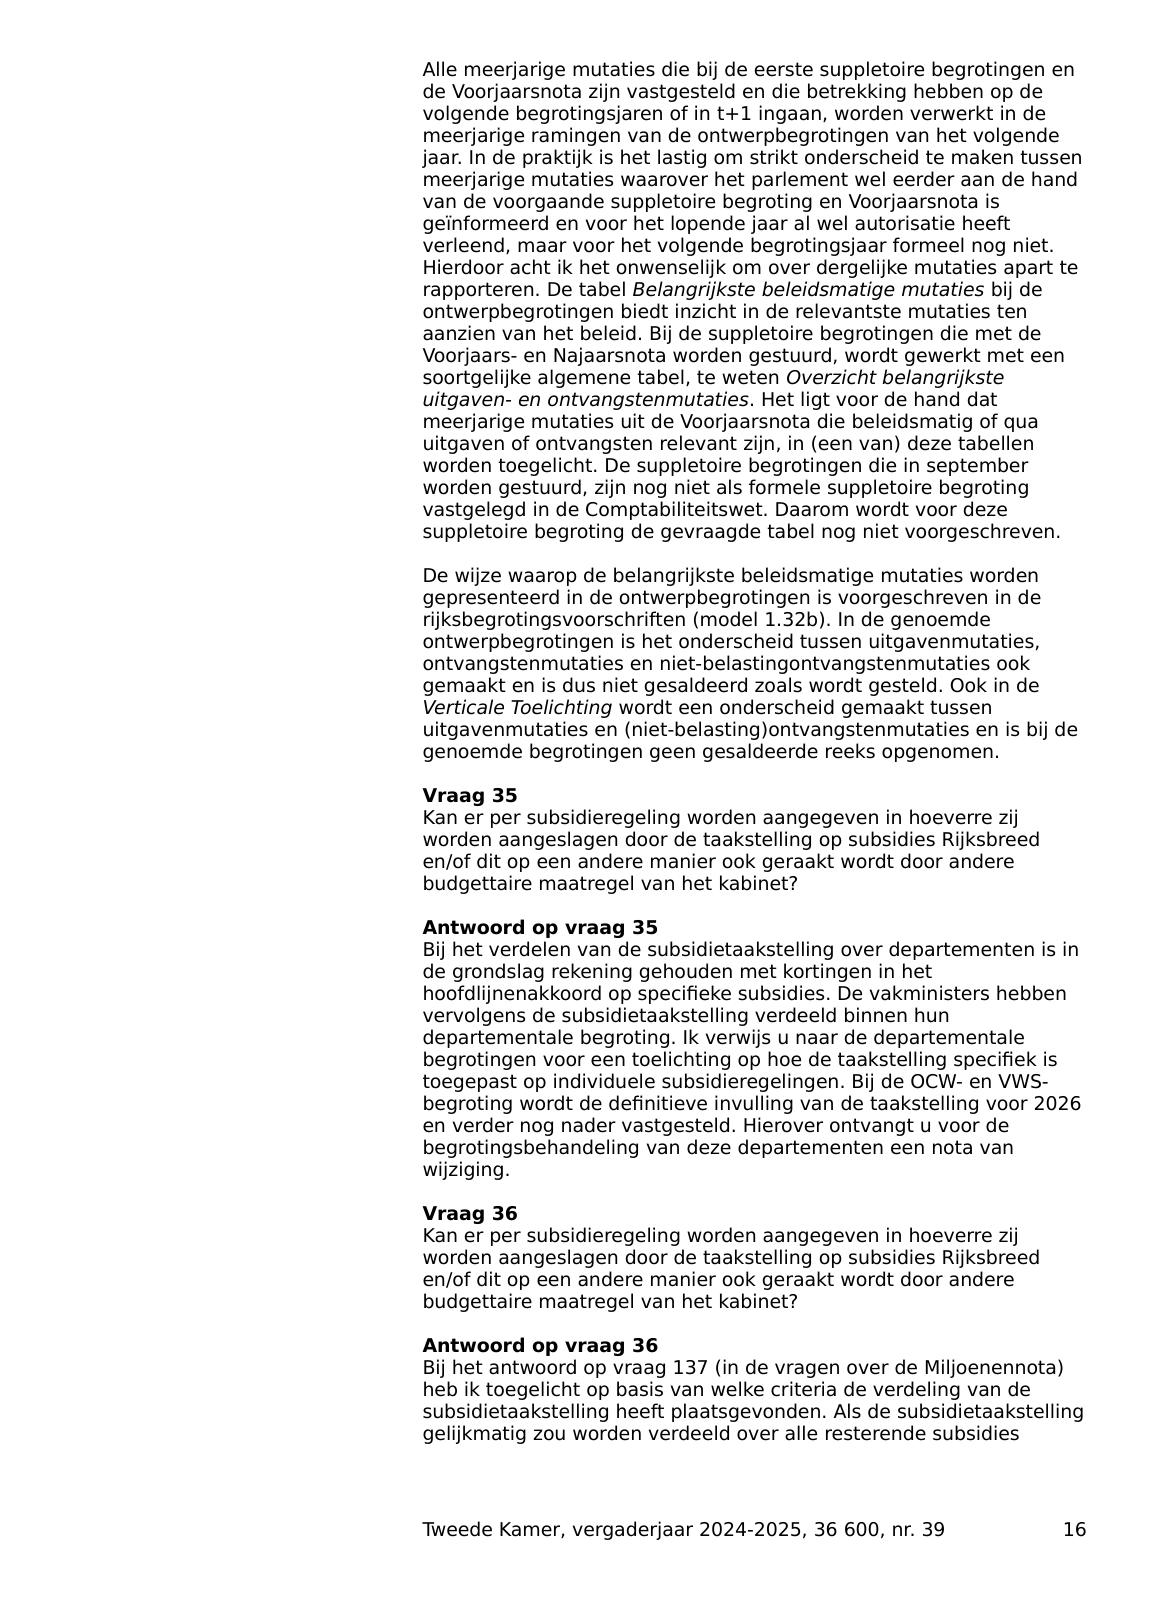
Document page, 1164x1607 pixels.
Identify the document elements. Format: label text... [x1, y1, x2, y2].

text De wijze waarop de belangrijkste beleidsmatige mutaties worden gepresenteerd in de ontwerpbegrotingen is voorgeschreven in de rijksbegrotingsvoorschriften (model 1.32b). In de genoemde ontwerpbegrotingen is het onderscheid tussen uitgavenmutaties, ontvangstenmutaties en niet-belastingontvangstenmutaties ook gemaakt en is dus niet gesaldeerd zoals wordt gesteld. Ook in de Verticale Toelichting wordt een onderscheid gemaakt tussen uitgavenmutaties en (niet-belasting)ontvangstenmutaties en is bij de genoemde begrotingen geen gesaldeerde reeks opgenomen. [422, 565, 1087, 763]
text Kan er per subsidieregeling worden aangegeven in hoeverre zij worden aangeslagen door de taakstelling op subsidies Rijksbreed en/of dit op een andere manier ook geraakt wordt door andere budgettaire maatregel van het kabinet? [422, 1225, 1087, 1313]
text Bij het antwoord op vraag 137 (in de vragen over de Miljoenennota) heb ik toegelicht op basis van welke criteria de verdeling van de subsidietaakstelling heeft plaatsgevonden. Als de subsidietaakstelling gelijkmatig zou worden verdeeld over alle resterende subsidies [422, 1357, 1087, 1445]
text Vraag 36 [422, 1203, 1087, 1225]
text Antwoord op vraag 35 [422, 917, 1087, 939]
text Vraag 35 [422, 785, 1087, 807]
text Antwoord op vraag 36 [422, 1335, 1087, 1357]
text Bij het verdelen van de subsidietaakstelling over departementen is in de grondslag rekening gehouden met kortingen in het hoofdlijnenakkoord op specifieke subsidies. De vakministers hebben vervolgens de subsidietaakstelling verdeeld binnen hun departementale begroting. Ik verwijs u naar de departementale begrotingen voor een toelichting op hoe de taakstelling specifiek is toegepast op individuele subsidieregelingen. Bij de OCW- en VWS-begroting wordt de definitieve invulling van de taakstelling voor 2026 en verder nog nader vastgesteld. Hierover ontvangt u voor de begrotingsbehandeling van deze departementen een nota van wijziging. [422, 939, 1087, 1181]
text Alle meerjarige mutaties die bij de eerste suppletoire begrotingen en de Voorjaarsnota zijn vastgesteld en die betrekking hebben op de volgende begrotingsjaren of in t+1 ingaan, worden verwerkt in de meerjarige ramingen van de ontwerpbegrotingen van het volgende jaar. In de praktijk is het lastig om strikt onderscheid te maken tussen meerjarige mutaties waarover het parlement wel eerder aan de hand van de voorgaande suppletoire begroting en Voorjaarsnota is geïnformeerd en voor het lopende jaar al wel autorisatie heeft verleend, maar voor het volgende begrotingsjaar formeel nog niet. Hierdoor acht ik het onwenselijk om over dergelijke mutaties apart te rapporteren. De tabel Belangrijkste beleidsmatige mutaties bij de ontwerpbegrotingen biedt inzicht in de relevantste mutaties ten aanzien van het beleid. Bij de suppletoire begrotingen die met de Voorjaars- en Najaarsnota worden gestuurd, wordt gewerkt met een soortgelijke algemene tabel, te weten Overzicht belangrijkste uitgaven- en ontvangstenmutaties. Het ligt voor de hand dat meerjarige mutaties uit de Voorjaarsnota die beleidsmatig of qua uitgaven of ontvangsten relevant zijn, in (een van) deze tabellen worden toegelicht. De suppletoire begrotingen die in september worden gestuurd, zijn nog niet als formele suppletoire begroting vastgelegd in de Comptabiliteitswet. Daarom wordt voor deze suppletoire begroting de gevraagde tabel nog niet voorgeschreven. [422, 59, 1087, 543]
text Kan er per subsidieregeling worden aangegeven in hoeverre zij worden aangeslagen door de taakstelling op subsidies Rijksbreed en/of dit op een andere manier ook geraakt wordt door andere budgettaire maatregel van het kabinet? [422, 807, 1087, 895]
